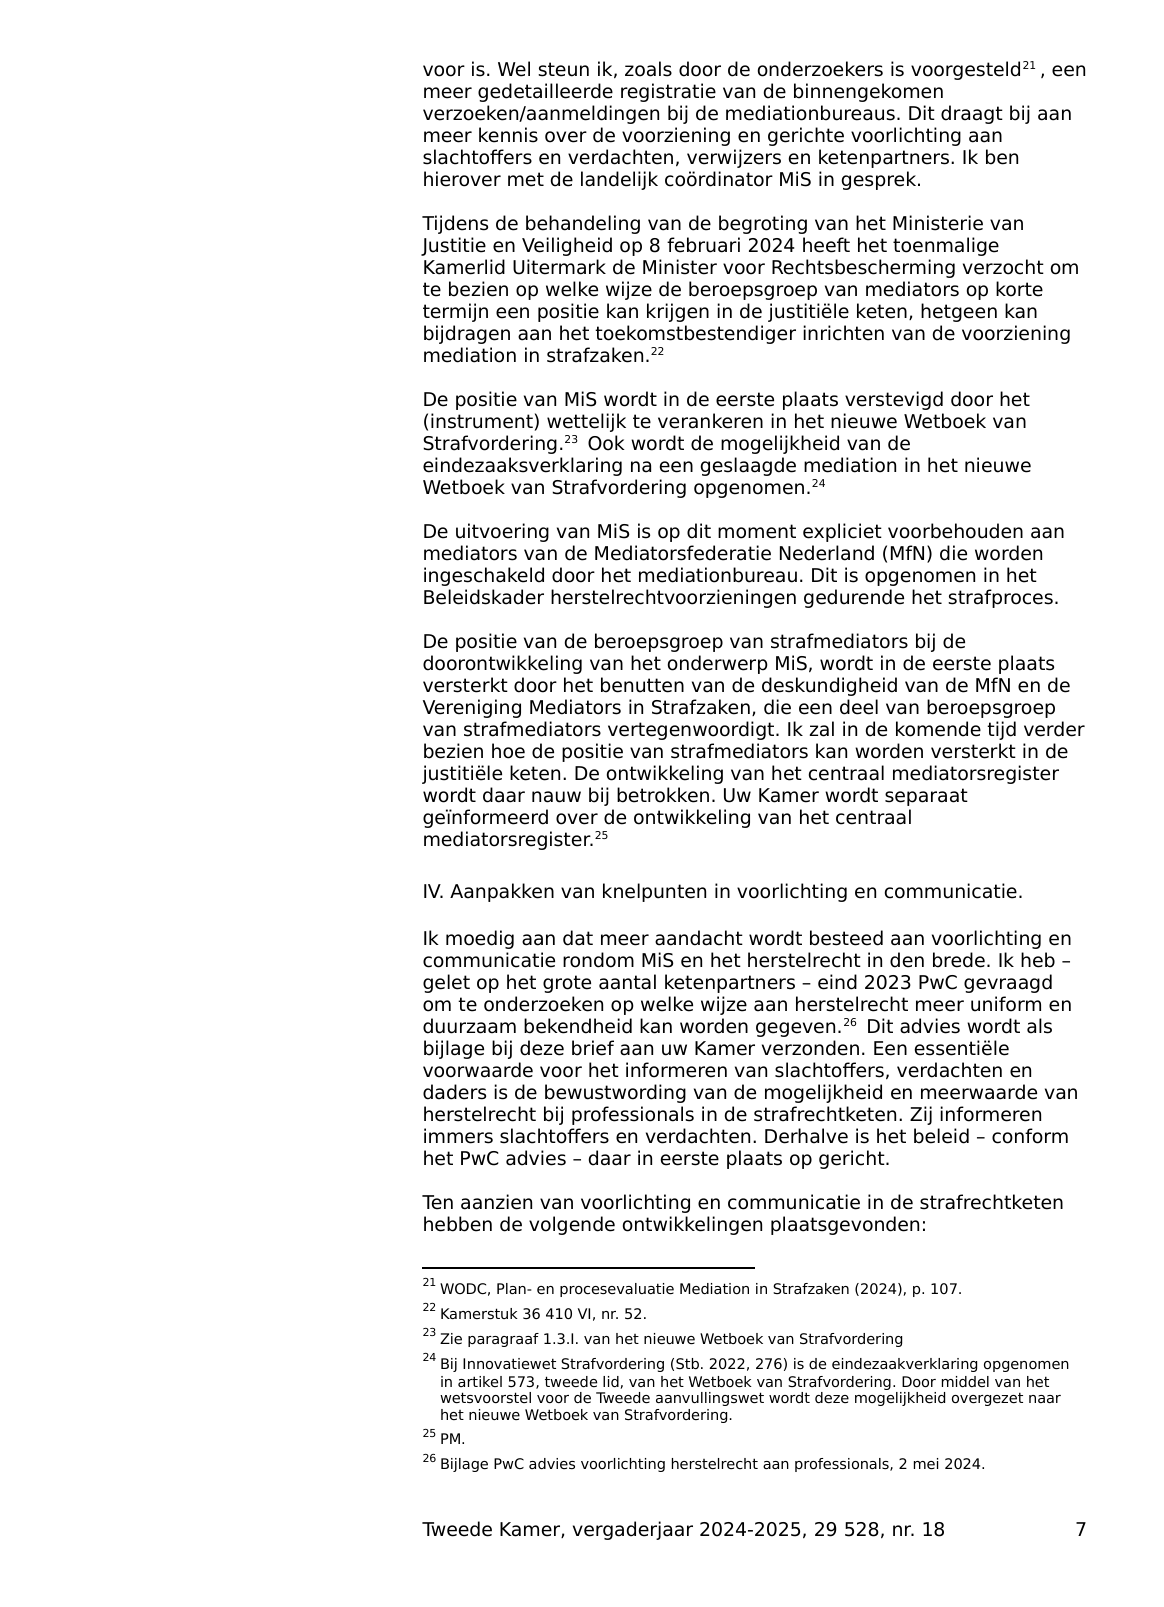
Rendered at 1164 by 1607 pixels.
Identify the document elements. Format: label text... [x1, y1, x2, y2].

text WODC, Plan- en procesevaluatie Mediation in Strafzaken (2024), p. 107. [422, 1277, 1087, 1299]
text De positie van MiS wordt in de eerste plaats verstevigd door het (instrument) wettelijk te verankeren in het nieuwe Wetboek van Strafvordering. Ook wordt de mogelijkheid van de eindezaaksverklaring na een geslaagde mediation in het nieuwe Wetboek van Strafvordering opgenomen. [422, 389, 1087, 499]
text Kamerstuk 36 410 VI, nr. 52. [422, 1302, 1087, 1324]
text Tijdens de behandeling van de begroting van het Ministerie van Justitie en Veiligheid op 8 februari 2024 heeft het toenmalige Kamerlid Uitermark de Minister voor Rechtsbescherming verzocht om te bezien op welke wijze de beroepsgroep van mediators op korte termijn een positie kan krijgen in de justitiële keten, hetgeen kan bijdragen aan het toekomstbestendiger inrichten van de voorziening mediation in strafzaken. [422, 213, 1087, 367]
text PM. [422, 1427, 1087, 1449]
text De positie van de beroepsgroep van strafmediators bij de doorontwikkeling van het onderwerp MiS, wordt in de eerste plaats versterkt door het benutten van de deskundigheid van de MfN en de Vereniging Mediators in Strafzaken, die een deel van beroepsgroep van strafmediators vertegenwoordigt. Ik zal in de komende tijd verder bezien hoe de positie van strafmediators kan worden versterkt in de justitiële keten. De ontwikkeling van het centraal mediatorsregister wordt daar nauw bij betrokken. Uw Kamer wordt separaat geïnformeerd over de ontwikkeling van het centraal mediatorsregister. [422, 631, 1087, 851]
text Bij Innovatiewet Strafvordering (Stb. 2022, 276) is de eindezaakverklaring opgenomen in artikel 573, tweede lid, van het Wetboek van Strafvordering. Door middel van het wetsvoorstel voor de Tweede aanvullingswet wordt deze mogelijkheid overgezet naar het nieuwe Wetboek van Strafvordering. [422, 1352, 1087, 1424]
text Bijlage PwC advies voorlichting herstelrecht aan professionals, 2 mei 2024. [422, 1452, 1087, 1474]
text De uitvoering van MiS is op dit moment expliciet voorbehouden aan mediators van de Mediatorsfederatie Nederland (MfN) die worden ingeschakeld door het mediationbureau. Dit is opgenomen in het Beleidskader herstelrechtvoorzieningen gedurende het strafproces. [422, 521, 1087, 609]
text Ik moedig aan dat meer aandacht wordt besteed aan voorlichting en communicatie rondom MiS en het herstelrecht in den brede. Ik heb – gelet op het grote aantal ketenpartners – eind 2023 PwC gevraagd om te onderzoeken op welke wijze aan herstelrecht meer uniform en duurzaam bekendheid kan worden gegeven. Dit advies wordt als bijlage bij deze brief aan uw Kamer verzonden. Een essentiële voorwaarde voor het informeren van slachtoffers, verdachten en daders is de bewustwording van de mogelijkheid en meerwaarde van herstelrecht bij professionals in de strafrechtketen. Zij informeren immers slachtoffers en verdachten. Derhalve is het beleid – conform het PwC advies – daar in eerste plaats op gericht. [422, 928, 1087, 1170]
text Ten aanzien van voorlichting en communicatie in de strafrechtketen hebben de volgende ontwikkelingen plaatsgevonden: [422, 1192, 1087, 1236]
text Zie paragraaf 1.3.I. van het nieuwe Wetboek van Strafvordering [422, 1327, 1087, 1349]
text voor is. Wel steun ik, zoals door de onderzoekers is voorgesteld, een meer gedetailleerde registratie van de binnengekomen verzoeken/aanmeldingen bij de mediationbureaus. Dit draagt bij aan meer kennis over de voorziening en gerichte voorlichting aan slachtoffers en verdachten, verwijzers en ketenpartners. Ik ben hierover met de landelijk coördinator MiS in gesprek. [422, 59, 1087, 191]
subtitle IV. Aanpakken van knelpunten in voorlichting en communicatie. [422, 881, 1087, 903]
